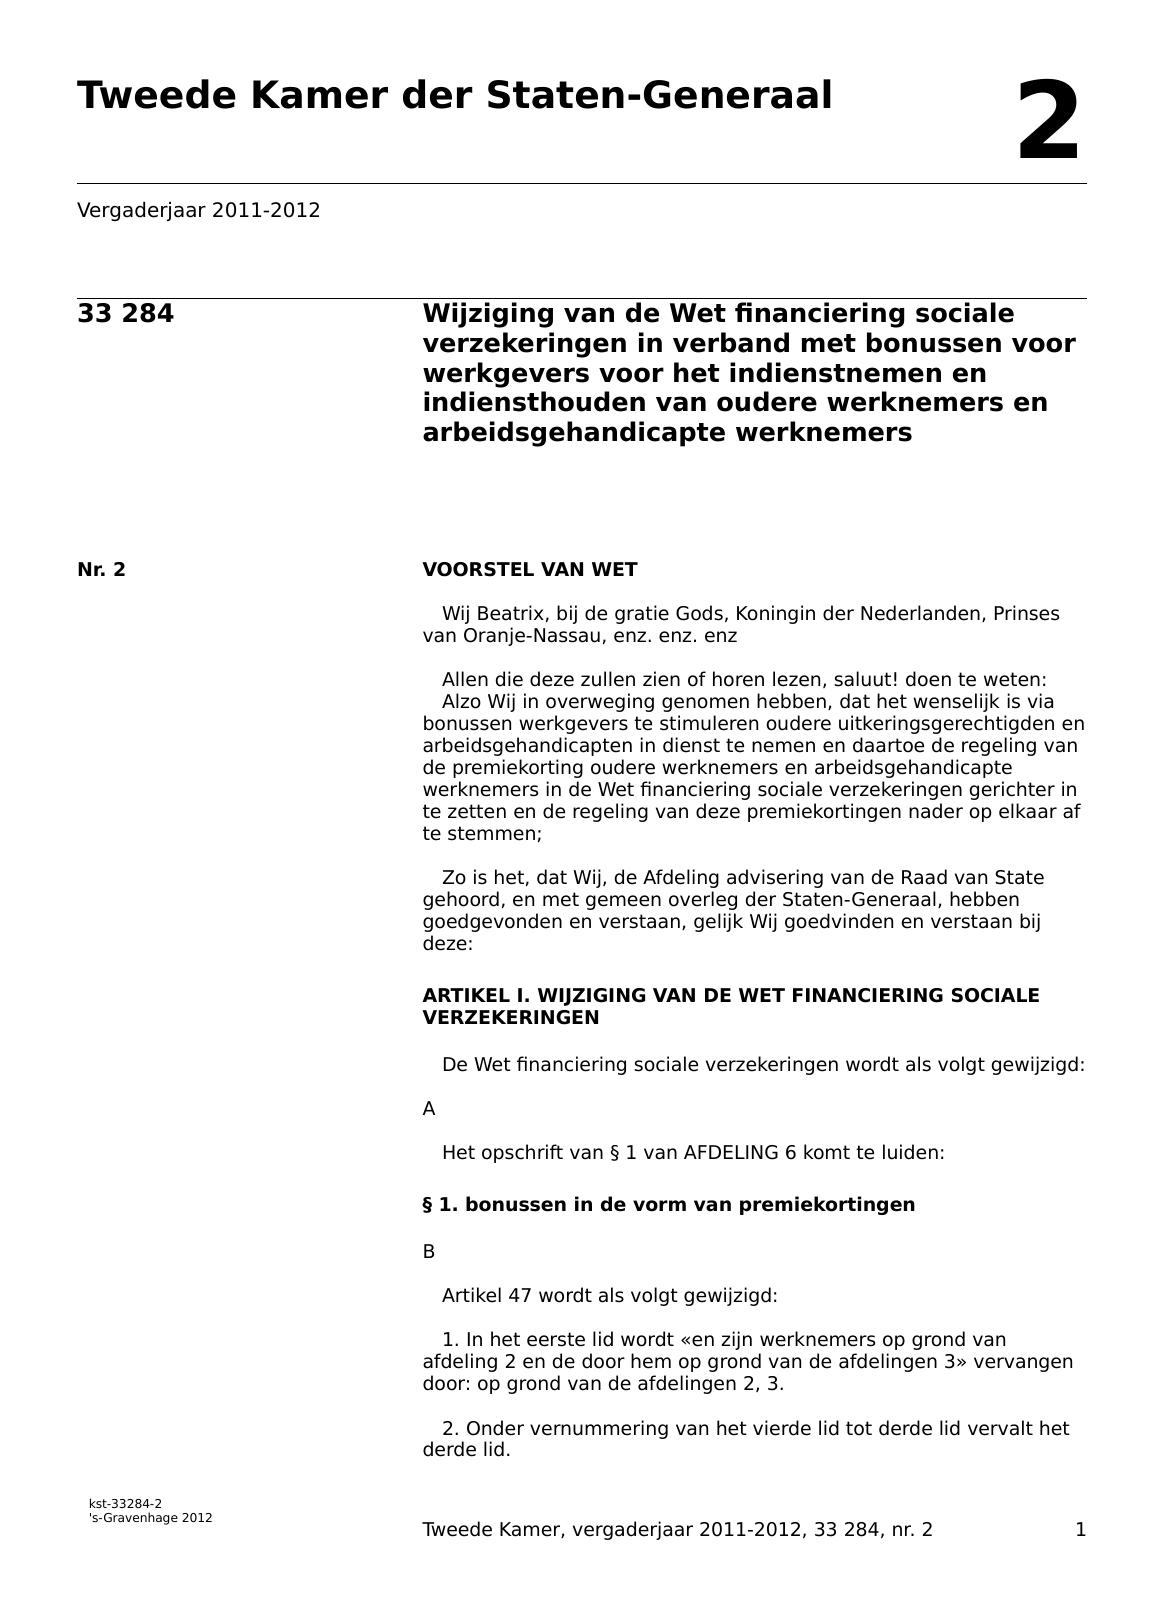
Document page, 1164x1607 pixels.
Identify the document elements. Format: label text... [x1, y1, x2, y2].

text 1. In het eerste lid wordt «en zijn werknemers op grond van afdeling 2 en de door hem op grond van de afdelingen 3» vervangen door: op grond van de afdelingen 2, 3. [422, 1329, 1087, 1395]
subtitle 33 284 Wijziging van de Wet financiering sociale verzekeringen in verband met bonussen voor werkgevers voor het indienstnemen en indiensthouden van oudere werknemers en arbeidsgehandicapte werknemers [77, 299, 1087, 447]
table_header Tweede Kamer der Staten-Generaal [77, 59, 886, 183]
text Wij Beatrix, bij de gratie Gods, Koningin der Nederlanden, Prinses van Oranje-Nassau, enz. enz. enz [422, 603, 1087, 647]
text De Wet financiering sociale verzekeringen wordt als volgt gewijzigd: [422, 1054, 1087, 1076]
table_header 2 [886, 59, 1087, 183]
text 2. Onder vernummering van het vierde lid tot derde lid vervalt het derde lid. [422, 1417, 1087, 1461]
text B [422, 1241, 1087, 1263]
text Artikel 47 wordt als volgt gewijzigd: [422, 1285, 1087, 1307]
text 's-Gravenhage 2012 [88, 1511, 323, 1525]
text Het opschrift van § 1 van AFDELING 6 komt te luiden: [422, 1142, 1087, 1164]
text Zo is het, dat Wij, de Afdeling advisering van de Raad van State gehoord, en met gemeen overleg der Staten-Generaal, hebben goedgevonden en verstaan, gelijk Wij goedvinden en verstaan bij deze: [422, 867, 1087, 955]
subtitle § 1. bonussen in de vorm van premiekortingen [422, 1194, 1087, 1216]
text Alzo Wij in overweging genomen hebben, dat het wenselijk is via bonussen werkgevers te stimuleren oudere uitkeringsgerechtigden en arbeidsgehandicapten in dienst te nemen en daartoe de regeling van de premiekorting oudere werknemers en arbeidsgehandicapte werknemers in de Wet financiering sociale verzekeringen gerichter in te zetten en de regeling van deze premiekortingen nader op elkaar af te stemmen; [422, 691, 1087, 844]
subtitle ARTIKEL I. WIJZIGING VAN DE WET FINANCIERING SOCIALE VERZEKERINGEN [422, 985, 1087, 1029]
text kst-33284-2 [88, 1497, 323, 1511]
text Allen die deze zullen zien of horen lezen, saluut! doen te weten: [422, 669, 1087, 691]
subtitle Nr. 2 VOORSTEL VAN WET [77, 558, 1087, 580]
text A [422, 1098, 1087, 1120]
table_cell Vergaderjaar 2011-2012 [77, 184, 1087, 298]
